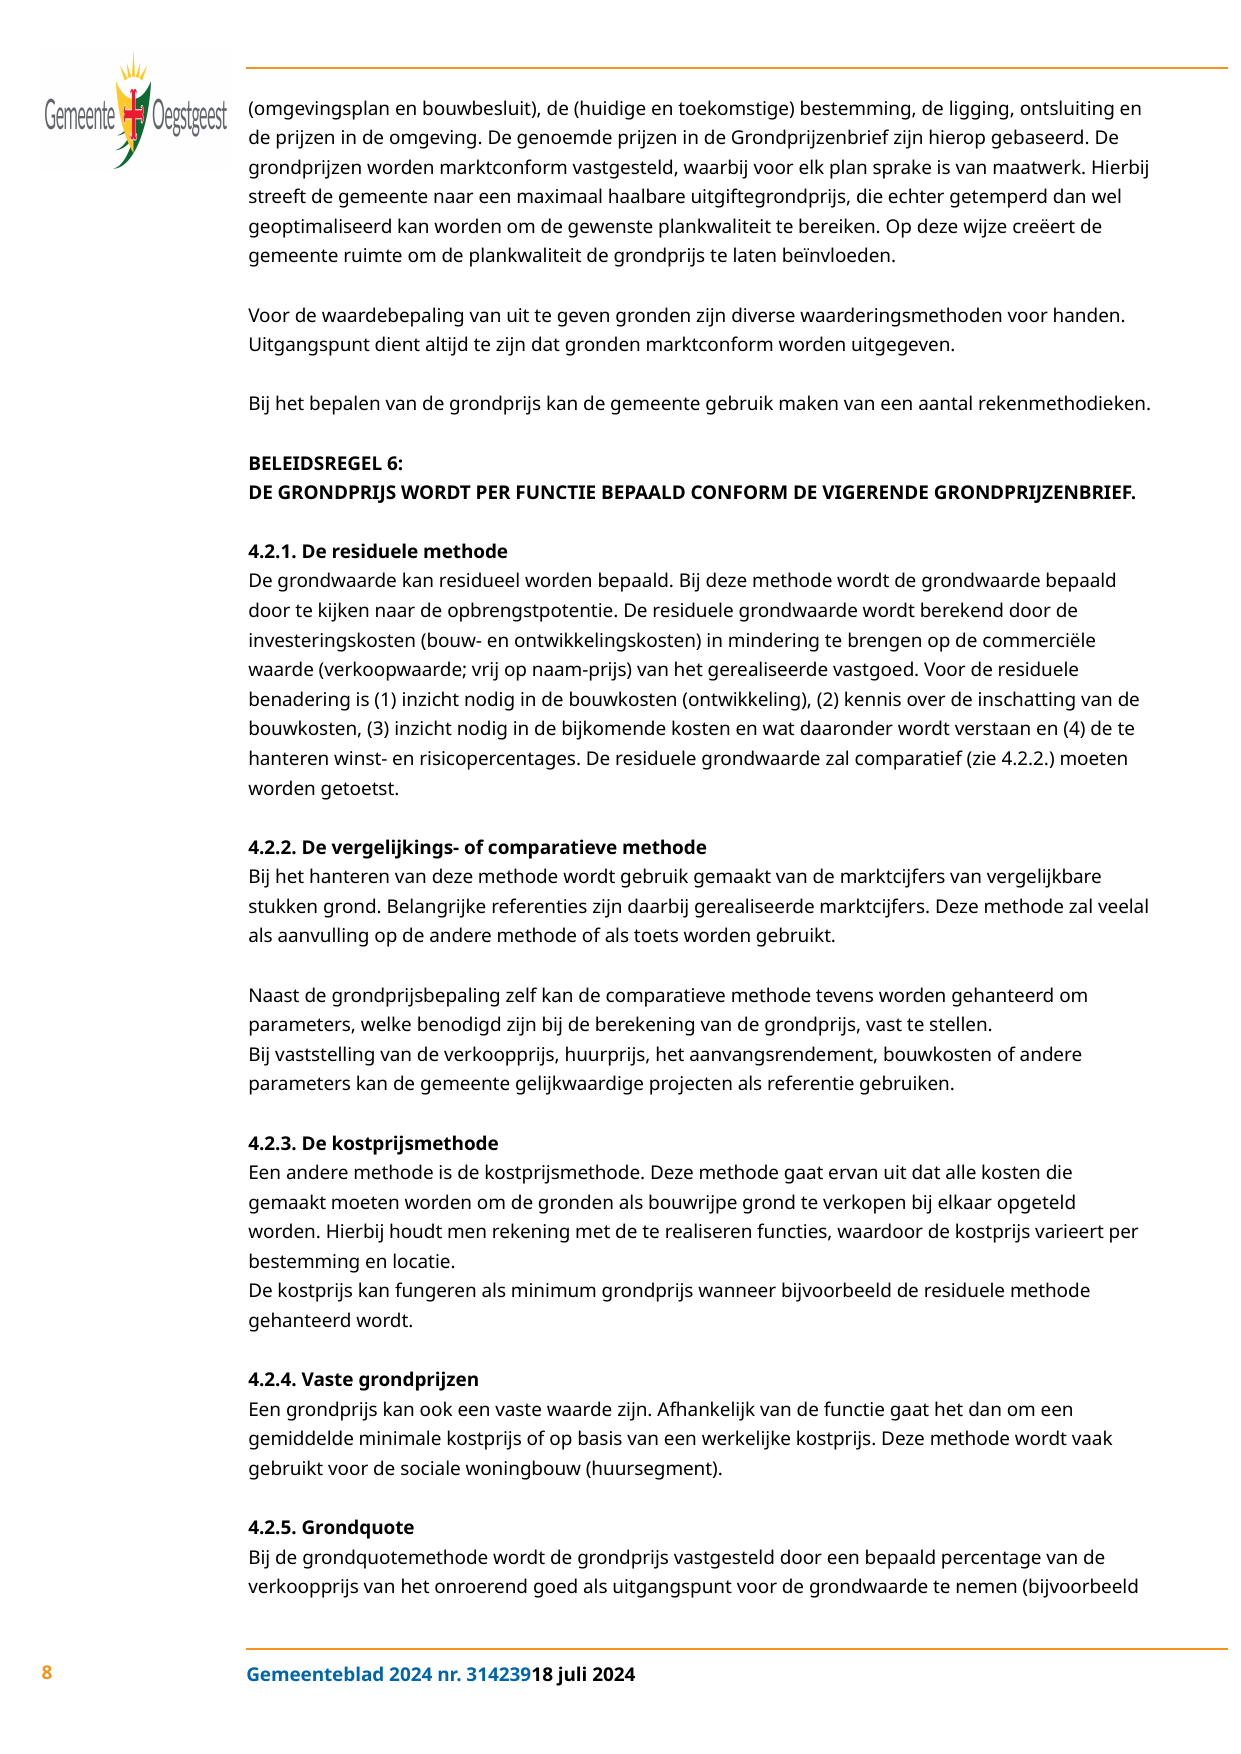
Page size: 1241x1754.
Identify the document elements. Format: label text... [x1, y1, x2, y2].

text 4.2.3. De kostprijsmethode [248, 1130, 1152, 1155]
text De grondwaarde kan residueel worden bepaald. Bij deze methode wordt de grondwaarde bepaald door te kijken naar de opbrengstpotentie. De residuele grondwaarde wordt berekend door de investeringskosten (bouw- en ontwikkelingskosten) in mindering te brengen op de commerciële waarde (verkoopwaarde; vrij op naam-prijs) van het gerealiseerde vastgoed. Voor de residuele benadering is (1) inzicht nodig in de bouwkosten (ontwikkeling), (2) kennis over de inschatting van de bouwkosten, (3) inzicht nodig in de bijkomende kosten en wat daaronder wordt verstaan en (4) de te hanteren winst- en risicopercentages. De residuele grondwaarde zal comparatief (zie 4.2.2.) moeten worden getoetst. [248, 568, 1152, 800]
text Bij het hanteren van deze methode wordt gebruik gemaakt van de marktcijfers van vergelijkbare stukken grond. Belangrijke referenties zijn daarbij gerealiseerde marktcijfers. Deze methode zal veelal als aanvulling op de andere methode of als toets worden gebruikt. [248, 863, 1152, 948]
text Voor de waardebepaling van uit te geven gronden zijn diverse waarderingsmethoden voor handen. Uitgangspunt dient altijd te zijn dat gronden marktconform worden uitgegeven. [248, 302, 1152, 357]
text 4.2.5. Grondquote [248, 1514, 1152, 1540]
text (omgevingsplan en bouwbesluit), de (huidige en toekomstige) bestemming, de ligging, ontsluiting en de prijzen in de omgeving. De genoemde prijzen in de Grondprijzenbrief zijn hierop gebaseerd. De grondprijzen worden marktconform vastgesteld, waarbij voor elk plan sprake is van maatwerk. Hierbij streeft de gemeente naar een maximaal haalbare uitgiftegrondprijs, die echter getemperd dan wel geoptimaliseerd kan worden om de gewenste plankwaliteit te bereiken. Op deze wijze creëert de gemeente ruimte om de plankwaliteit de grondprijs te laten beïnvloeden. [248, 95, 1152, 268]
text 4.2.2. De vergelijkings- of comparatieve methode [248, 834, 1152, 859]
text Een grondprijs kan ook een vaste waarde zijn. Afhankelijk van de functie gaat het dan om een gemiddelde minimale kostprijs of op basis van een werkelijke kostprijs. Deze methode wordt vaak gebruikt voor de sociale woningbouw (huursegment). [248, 1396, 1152, 1481]
picture [41, 47, 231, 172]
text De kostprijs kan fungeren als minimum grondprijs wanneer bijvoorbeeld de residuele methode gehanteerd wordt. [248, 1278, 1152, 1333]
text Bij het bepalen van de grondprijs kan de gemeente gebruik maken van een aantal rekenmethodieken. [248, 391, 1152, 416]
text Naast de grondprijsbepaling zelf kan de comparatieve methode tevens worden gehanteerd om parameters, welke benodigd zijn bij de berekening van de grondprijs, vast te stellen. [248, 982, 1152, 1037]
text 4.2.4. Vaste grondprijzen [248, 1366, 1152, 1392]
text Bij vaststelling van de verkoopprijs, huurprijs, het aanvangsrendement, bouwkosten of andere parameters kan de gemeente gelijkwaardige projecten als referentie gebruiken. [248, 1041, 1152, 1096]
table_header BELEIDSREGEL 6: DE GRONDPRIJS WORDT PER FUNCTIE BEPAALD CONFORM DE VIGERENDE GRONDPRIJZENBRIEF. [248, 450, 1152, 505]
text Een andere methode is de kostprijsmethode. Deze methode gaat ervan uit dat alle kosten die gemaakt moeten worden om de gronden als bouwrijpe grond te verkopen bij elkaar opgeteld worden. Hierbij houdt men rekening met de te realiseren functies, waardoor de kostprijs varieert per bestemming en locatie. [248, 1159, 1152, 1274]
text 4.2.1. De residuele methode [248, 538, 1152, 564]
text Bij de grondquotemethode wordt de grondprijs vastgesteld door een bepaald percentage van de verkoopprijs van het onroerend goed als uitgangspunt voor de grondwaarde te nemen (bijvoorbeeld [248, 1544, 1152, 1599]
